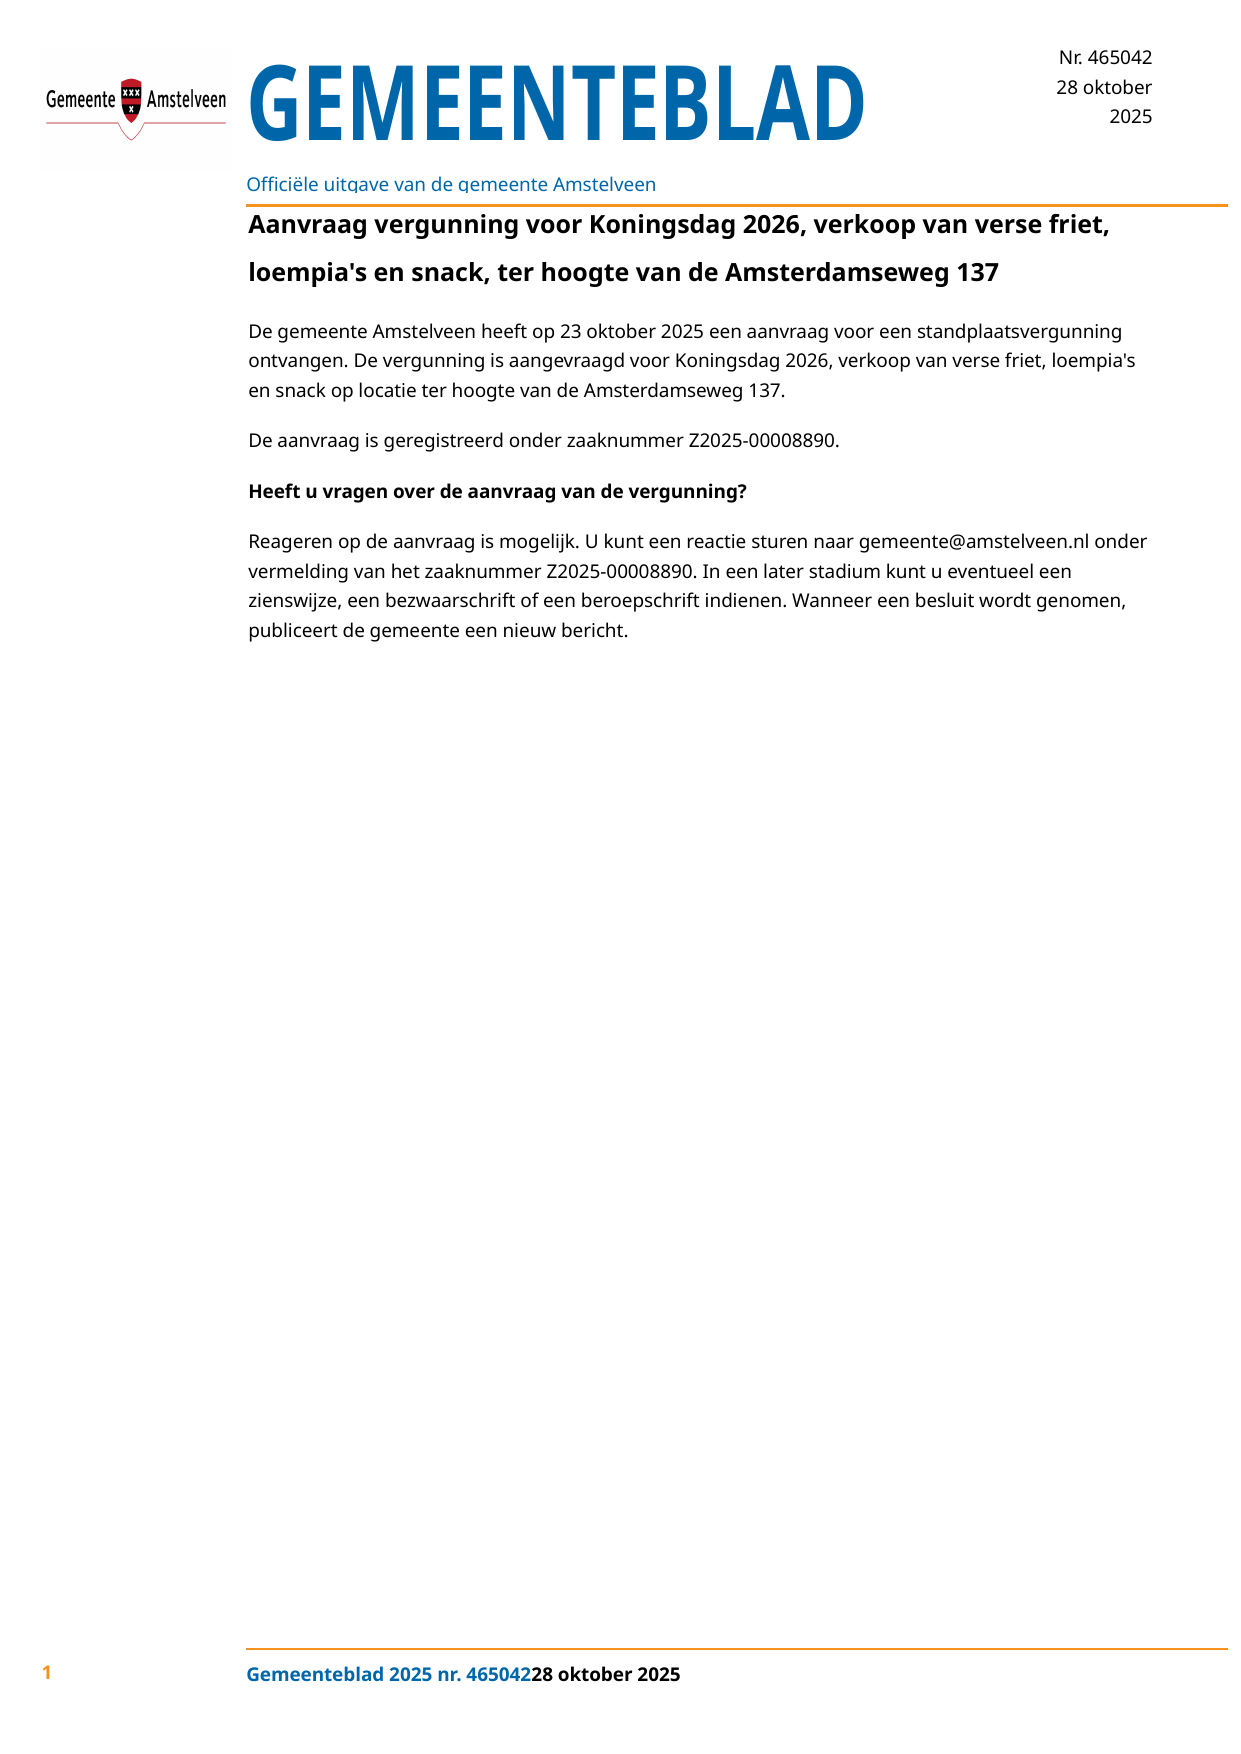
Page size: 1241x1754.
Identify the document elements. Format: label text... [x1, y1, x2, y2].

picture [41, 47, 231, 172]
text De gemeente Amstelveen heeft op 23 oktober 2025 een aanvraag voor een standplaatsvergunning ontvangen. De vergunning is aangevraagd voor Koningsdag 2026, verkoop van verse friet, loempia's en snack op locatie ter hoogte van de Amsterdamseweg 137. [248, 318, 1152, 403]
text Aanvraag vergunning voor Koningsdag 2026, verkoop van verse friet, loempia's en snack, ter hoogte van de Amsterdamseweg 137 [248, 207, 1152, 288]
text De aanvraag is geregistreerd onder zaaknummer Z2025-00008890. [248, 427, 1152, 453]
text Heeft u vragen over de aanvraag van de vergunning? [248, 478, 1152, 504]
text Reageren op de aanvraag is mogelijk. U kunt een reactie sturen naar gemeente@amstelveen.nl onder vermelding van het zaaknummer Z2025-00008890. In een later stadium kunt u eventueel een zienswijze, een bezwaarschrift of een beroepschrift indienen. Wanneer een besluit wordt genomen, publiceert de gemeente een nieuw bericht. [248, 528, 1152, 643]
